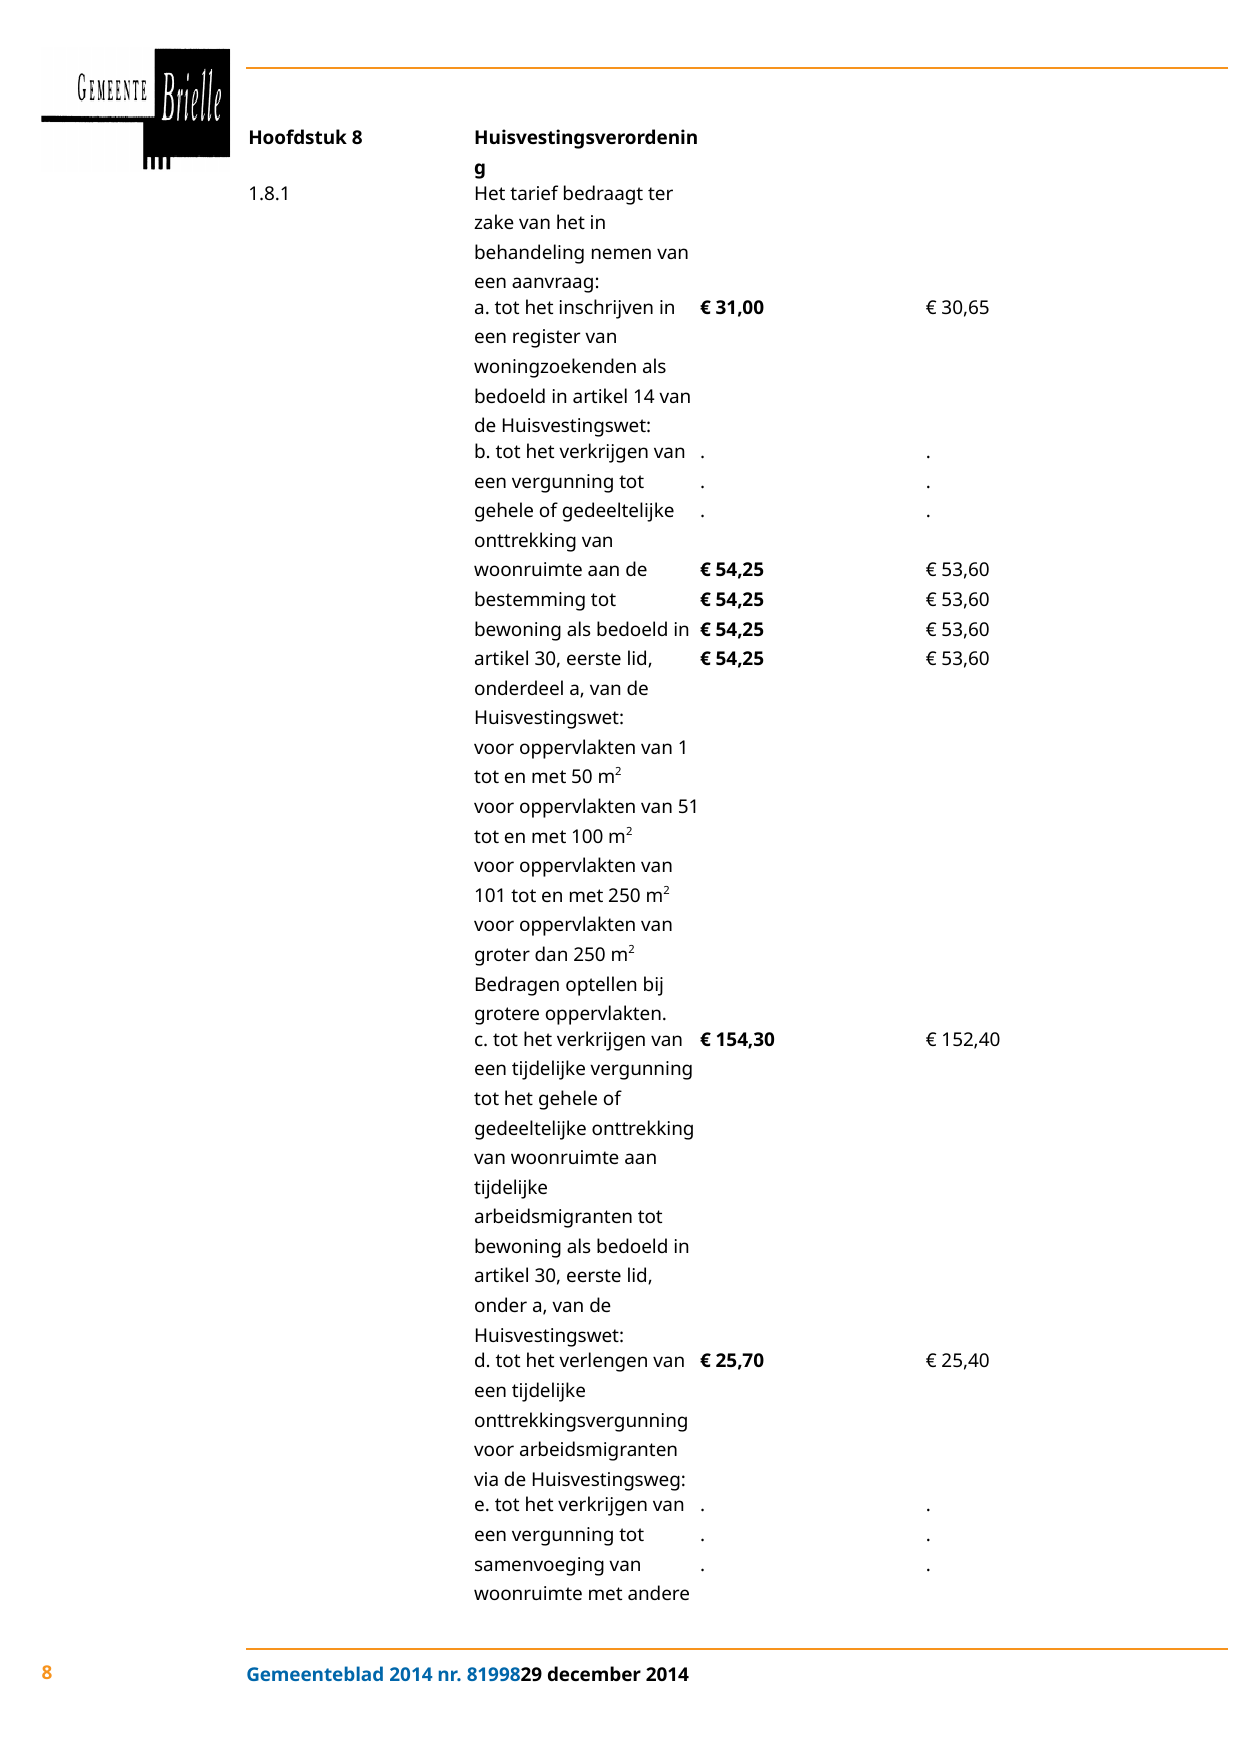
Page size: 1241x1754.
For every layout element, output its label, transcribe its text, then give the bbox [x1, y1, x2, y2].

table_cell Het tarief bedraagt ter zake van het in behandeling nemen van een aanvraag: [474, 180, 700, 294]
table_cell b. tot het verkrijgen van een vergunning tot gehele of gedeeltelijke onttrekking van woonruimte aan de bestemming tot bewoning als bedoeld in artikel 30, eerste lid, onderdeel a, van de Huisvestingswet: voor oppervlakten van 1 tot en met 50 m2 voor oppervlakten van 51 tot en met 100 m2 voor oppervlakten van 101 tot en met 250 m2 voor oppervlakten van groter dan 250 m2 Bedragen optellen bij grotere oppervlakten. [474, 438, 700, 1026]
picture [41, 47, 231, 172]
table_cell Hoofdstuk 8 [248, 95, 474, 180]
table_cell [248, 294, 474, 438]
table_cell [926, 180, 1152, 294]
table_cell [248, 1348, 474, 1492]
table_cell € 30,65 [926, 294, 1152, 438]
table_cell [700, 95, 926, 180]
table_cell . . . € 54,25 € 54,25 € 54,25 € 54,25 [700, 438, 926, 1026]
table_cell [248, 1026, 474, 1348]
table_cell . . . € 53,60 € 53,60 € 53,60 € 53,60 [926, 438, 1152, 1026]
table_cell . . . [700, 1492, 926, 1606]
table_cell a. tot het inschrijven in een register van woningzoekenden als bedoeld in artikel 14 van de Huisvestingswet: [474, 294, 700, 438]
table_cell [700, 180, 926, 294]
table_cell c. tot het verkrijgen van een tijdelijke vergunning tot het gehele of gedeeltelijke onttrekking van woonruimte aan tijdelijke arbeidsmigranten tot bewoning als bedoeld in artikel 30, eerste lid, onder a, van de Huisvestingswet: [474, 1026, 700, 1348]
table_cell € 25,70 [700, 1348, 926, 1492]
table_cell d. tot het verlengen van een tijdelijke onttrekkingsvergunning voor arbeidsmigranten via de Huisvestingsweg: [474, 1348, 700, 1492]
table_cell € 25,40 [926, 1348, 1152, 1492]
table_cell 1.8.1 [248, 180, 474, 294]
table_cell [248, 1492, 474, 1606]
table_cell € 154,30 [700, 1026, 926, 1348]
table_cell € 31,00 [700, 294, 926, 438]
table_cell € 152,40 [926, 1026, 1152, 1348]
table_cell [926, 95, 1152, 180]
table_cell e. tot het verkrijgen van een vergunning tot samenvoeging van woonruimte met andere [474, 1492, 700, 1606]
table_cell [248, 438, 474, 1026]
table_cell Huisvestingsverordening [474, 95, 700, 180]
table_cell . . . [926, 1492, 1152, 1606]
